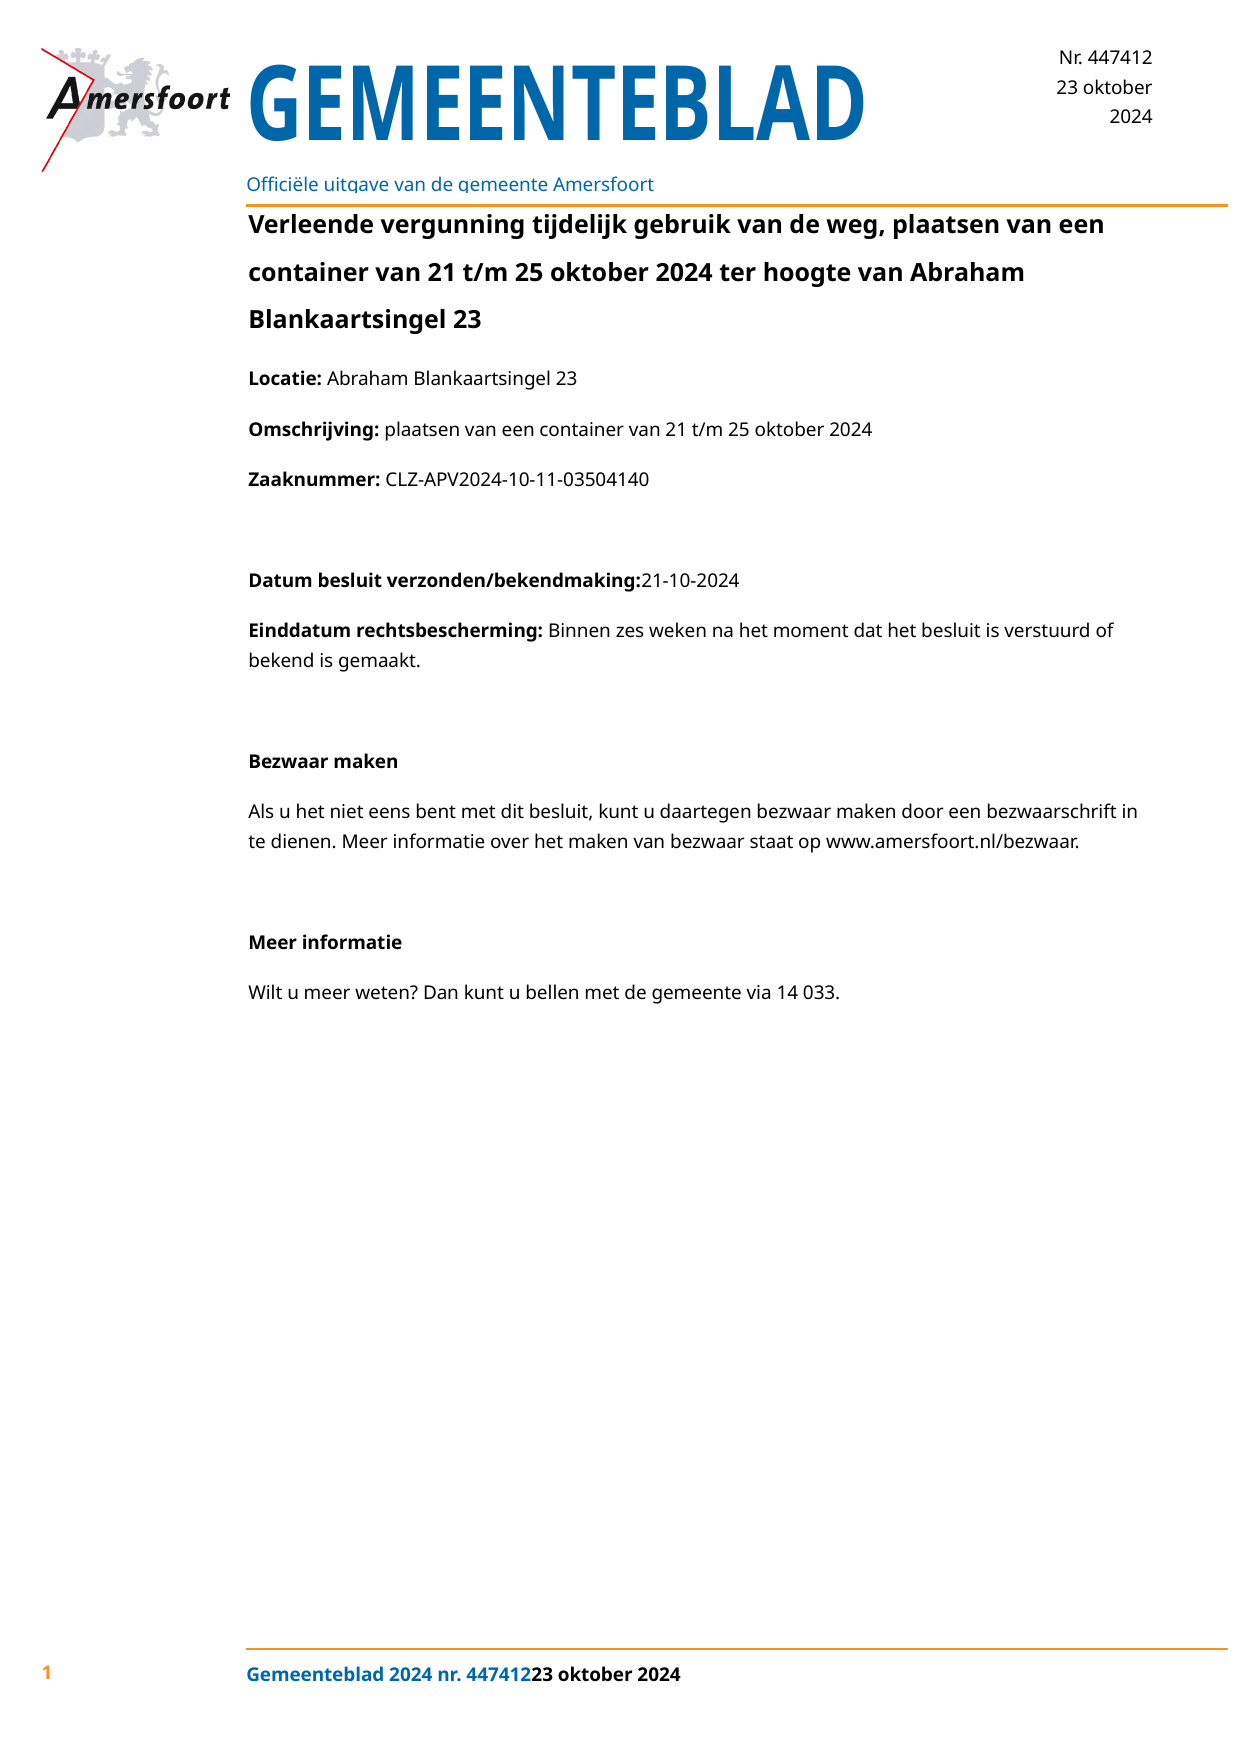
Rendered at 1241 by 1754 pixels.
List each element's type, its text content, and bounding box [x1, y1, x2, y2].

text Omschrijving: plaatsen van een container van 21 t/m 25 oktober 2024 [248, 416, 1152, 442]
text Locatie: Abraham Blankaartsingel 23 [248, 366, 1152, 391]
text Datum besluit verzonden/bekendmaking:21-10-2024 [248, 567, 1152, 593]
text Meer informatie [248, 929, 1152, 954]
text Wilt u meer weten? Dan kunt u bellen met de gemeente via 14 033. [248, 979, 1152, 1005]
picture [41, 47, 231, 172]
text Verleende vergunning tijdelijk gebruik van de weg, plaatsen van een container van 21 t/m 25 oktober 2024 ter hoogte van Abraham Blankaartsingel 23 [248, 207, 1152, 336]
text Einddatum rechtsbescherming: Binnen zes weken na het moment dat het besluit is verstuurd of bekend is gemaakt. [248, 618, 1152, 673]
text Als u het niet eens bent met dit besluit, kunt u daartegen bezwaar maken door een bezwaarschrift in te dienen. Meer informatie over het maken van bezwaar staat op www.amersfoort.nl/bezwaar. [248, 798, 1152, 854]
text Zaaknummer: CLZ-APV2024-10-11-03504140 [248, 466, 1152, 492]
text Bezwaar maken [248, 748, 1152, 774]
